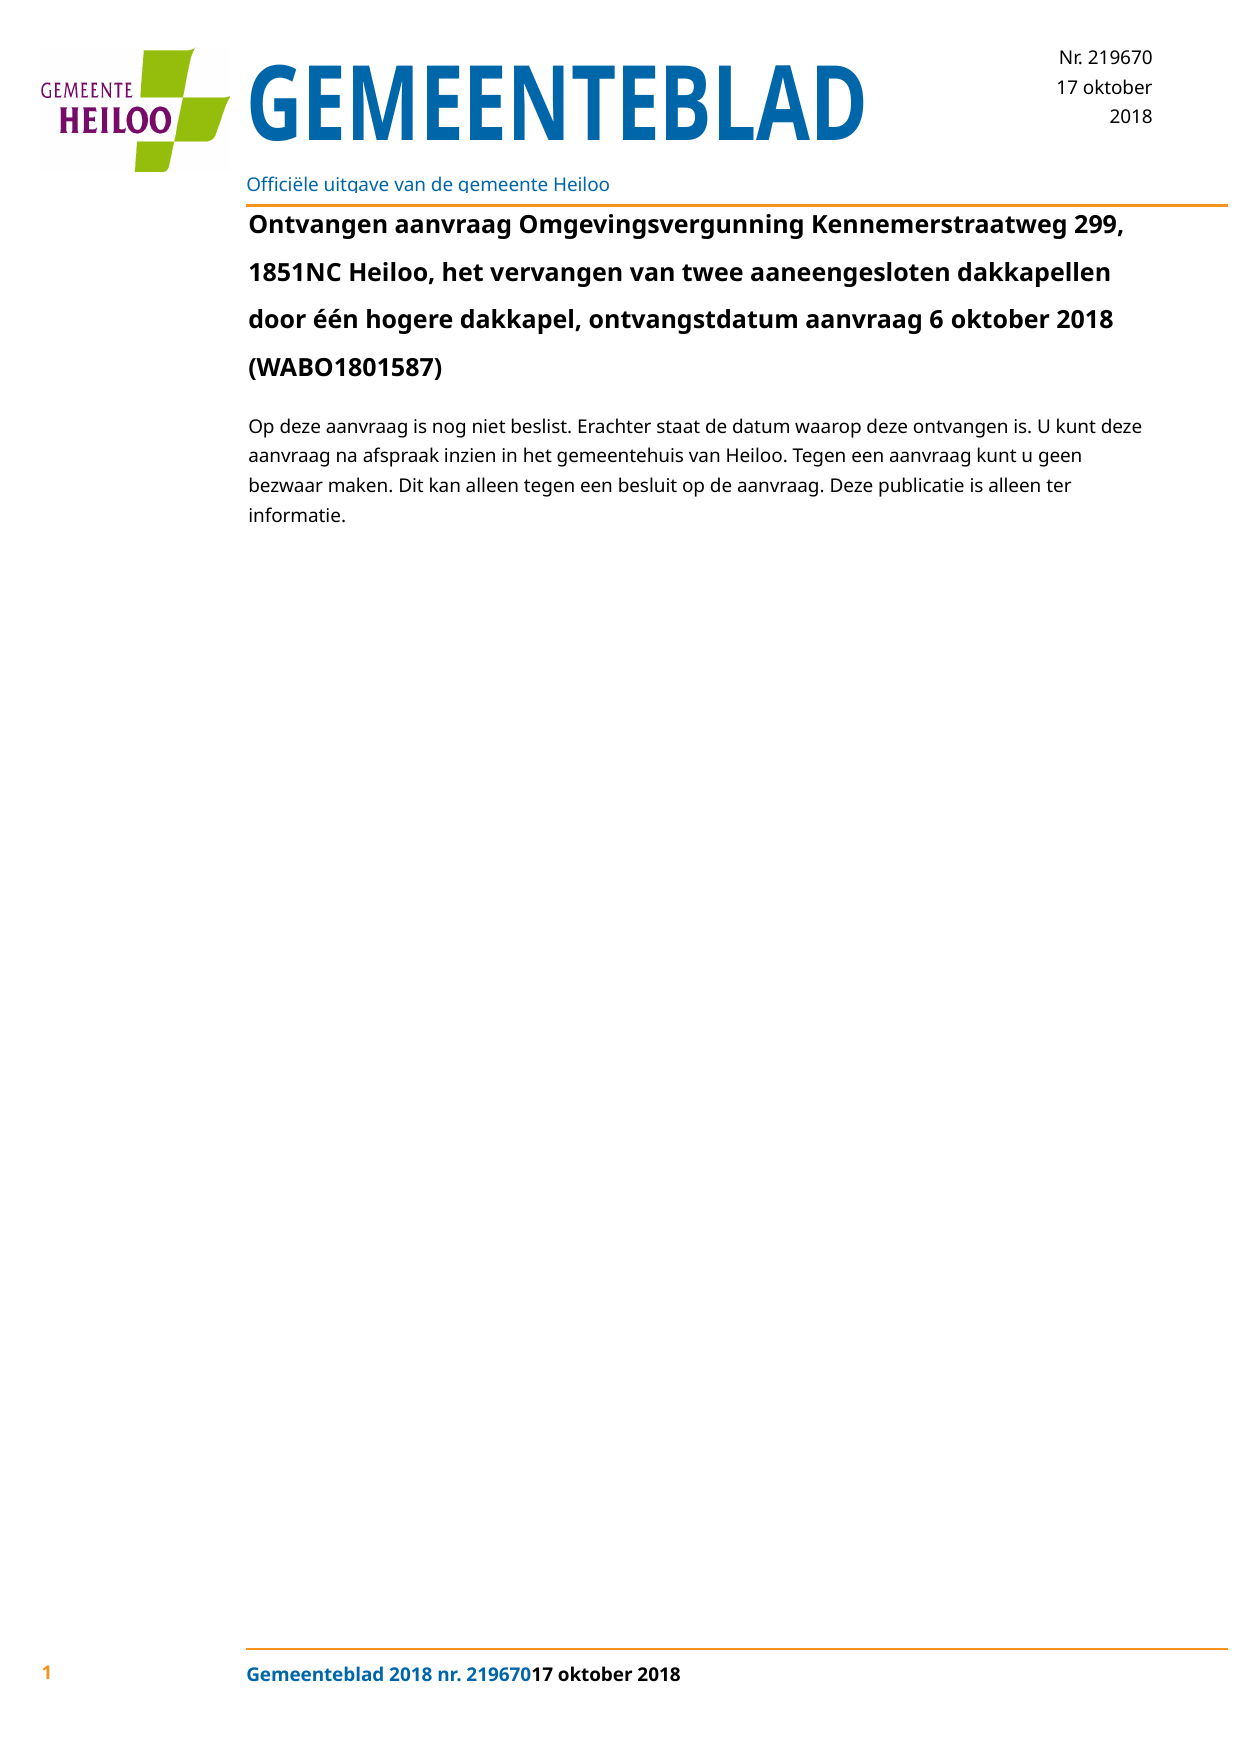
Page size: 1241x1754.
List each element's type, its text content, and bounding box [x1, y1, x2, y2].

picture [41, 47, 231, 172]
text Ontvangen aanvraag Omgevingsvergunning Kennemerstraatweg 299, 1851NC Heiloo, het vervangen van twee aaneengesloten dakkapellen door één hogere dakkapel, ontvangstdatum aanvraag 6 oktober 2018 (WABO1801587) [248, 207, 1152, 384]
text Op deze aanvraag is nog niet beslist. Erachter staat de datum waarop deze ontvangen is. U kunt deze aanvraag na afspraak inzien in het gemeentehuis van Heiloo. Tegen een aanvraag kunt u geen bezwaar maken. Dit kan alleen tegen een besluit op de aanvraag. Deze publicatie is alleen ter informatie. [248, 413, 1152, 528]
